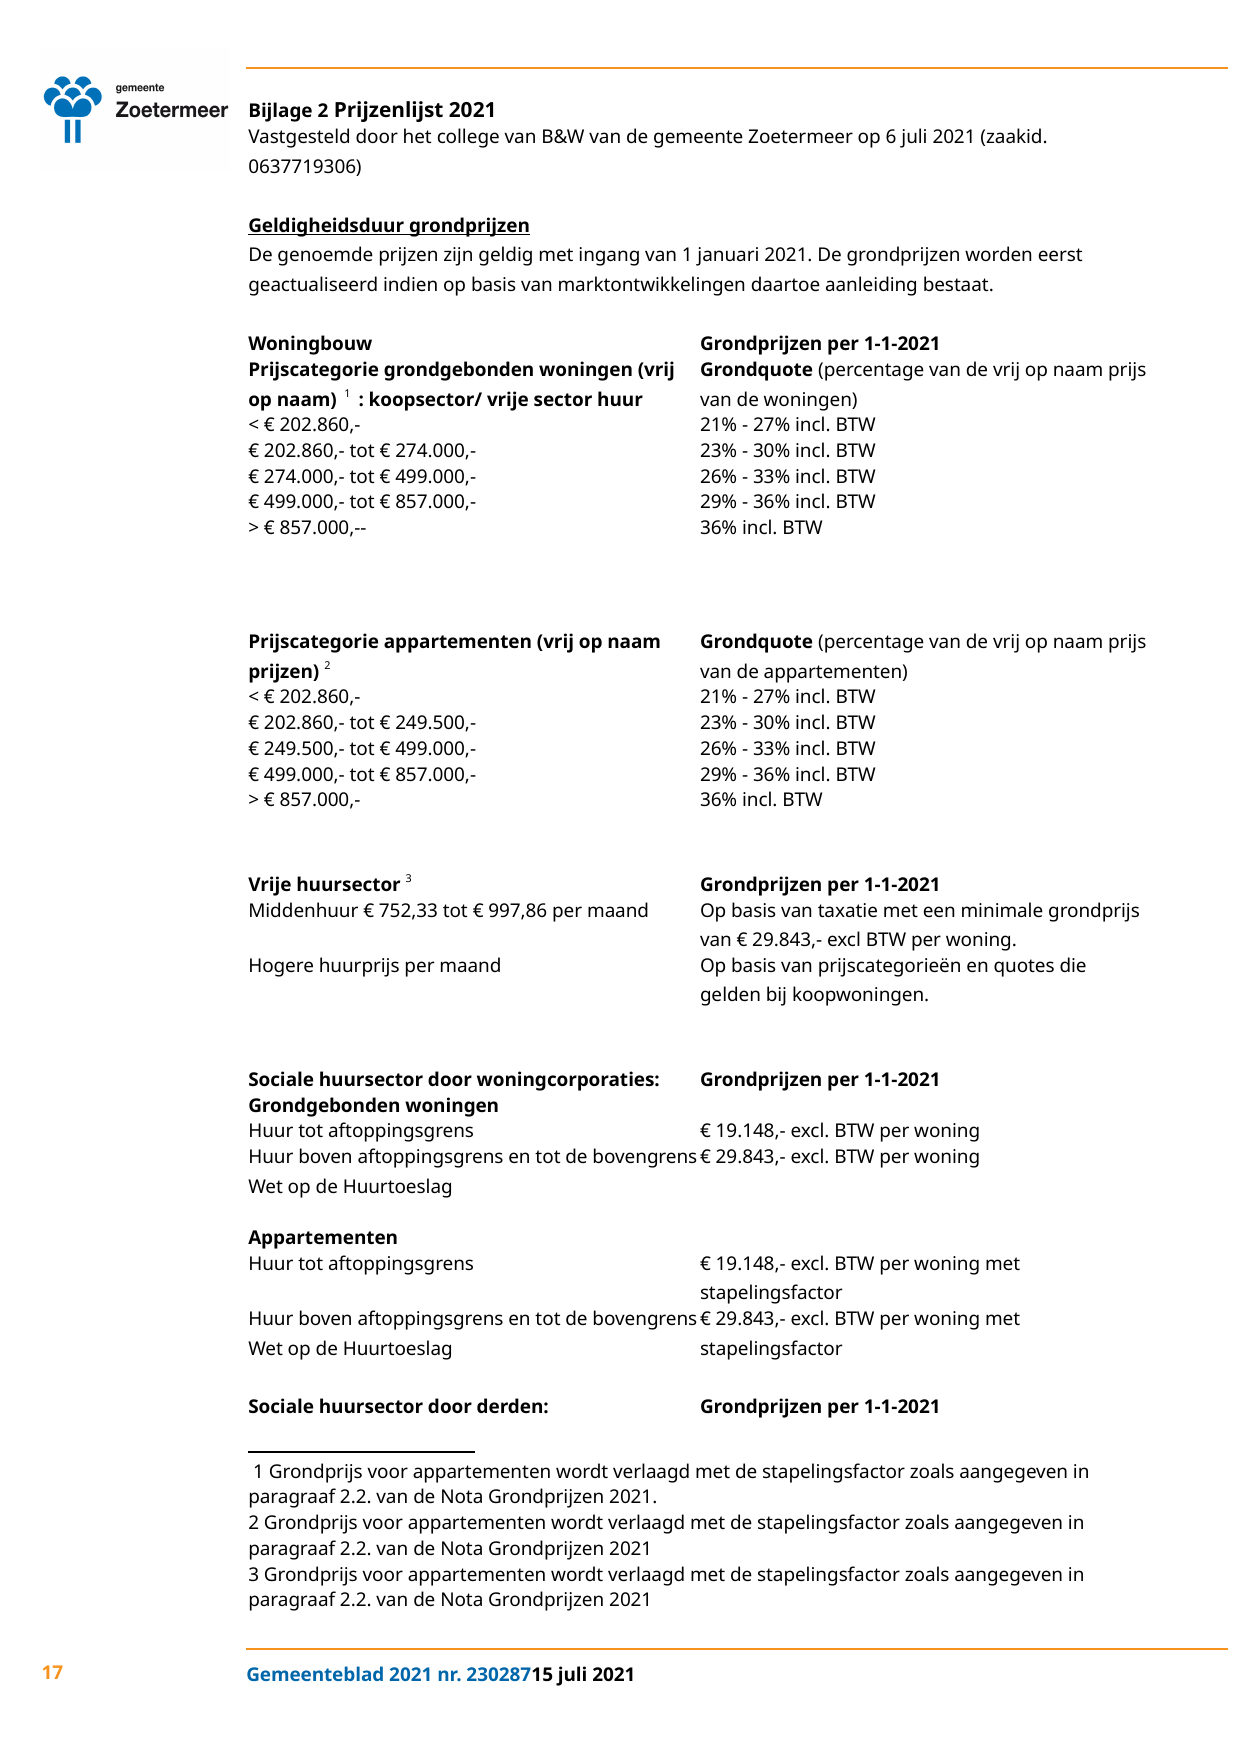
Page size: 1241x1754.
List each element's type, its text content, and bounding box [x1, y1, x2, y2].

table_cell € 274.000,- tot € 499.000,- [248, 463, 700, 489]
table_cell [700, 1092, 1152, 1117]
table_cell Hogere huurprijs per maand [248, 952, 700, 1007]
table_cell 26% - 33% incl. BTW [700, 735, 1152, 761]
table_header Grondquote (percentage van de vrij op naam prijs van de appartementen) [700, 629, 1152, 684]
picture [41, 47, 231, 172]
table_header Prijscategorie appartementen (vrij op naam prijzen) [248, 629, 700, 684]
table_cell [700, 1199, 1152, 1224]
table_cell Huur boven aftoppingsgrens en tot de bovengrens Wet op de Huurtoeslag [248, 1305, 700, 1361]
table_cell € 19.148,- excl. BTW per woning [700, 1118, 1152, 1143]
table_cell Huur tot aftoppingsgrens [248, 1118, 700, 1143]
table_header Grondprijzen per 1-1-2021 [700, 331, 1152, 356]
table_cell 29% - 36% incl. BTW [700, 761, 1152, 787]
table_cell Prijscategorie grondgebonden woningen (vrij op naam) : koopsector/ vrije sector huur [248, 356, 700, 412]
table_header Grondprijzen per 1-1-2021 [700, 871, 1152, 897]
table_cell < € 202.860,- [248, 412, 700, 437]
table_cell € 29.843,- excl. BTW per woning met stapelingsfactor [700, 1305, 1152, 1361]
table_header Grondprijzen per 1-1-2021 [700, 1394, 1152, 1419]
text Bijlage 2 Prijzenlijst 2021 [248, 95, 1152, 123]
table_cell [248, 540, 700, 566]
table_cell 36% incl. BTW [700, 787, 1152, 812]
table_cell [248, 813, 700, 838]
table_cell € 499.000,- tot € 857.000,- [248, 761, 700, 787]
table_cell € 249.500,- tot € 499.000,- [248, 735, 700, 761]
table_cell Appartementen [248, 1224, 700, 1250]
table_cell [248, 1199, 700, 1224]
text Vastgesteld door het college van B&W van de gemeente Zoetermeer op 6 juli 2021 (zaakid. 0637719306) [248, 123, 1152, 179]
table_cell Huur boven aftoppingsgrens en tot de bovengrens Wet op de Huurtoeslag [248, 1143, 700, 1198]
table_cell Middenhuur € 752,33 tot € 997,86 per maand [248, 897, 700, 952]
table_cell [700, 1008, 1152, 1033]
table_cell < € 202.860,- [248, 684, 700, 709]
table_cell € 202.860,- tot € 274.000,- [248, 437, 700, 463]
table_cell > € 857.000,- [248, 787, 700, 812]
table_cell € 29.843,- excl. BTW per woning [700, 1143, 1152, 1198]
table_cell [700, 540, 1152, 566]
table_cell 36% incl. BTW [700, 515, 1152, 540]
table_cell Grondquote (percentage van de vrij op naam prijs van de woningen) [700, 356, 1152, 412]
table_cell € 19.148,- excl. BTW per woning met stapelingsfactor [700, 1250, 1152, 1305]
table_cell Op basis van taxatie met een minimale grondprijs van € 29.843,- excl BTW per woning. [700, 897, 1152, 952]
table_cell [700, 1224, 1152, 1250]
text De genoemde prijzen zijn geldig met ingang van 1 januari 2021. De grondprijzen worden eerst geactualiseerd indien op basis van marktontwikkelingen daartoe aanleiding bestaat. [248, 242, 1152, 297]
table_cell 26% - 33% incl. BTW [700, 463, 1152, 489]
table_cell Op basis van prijscategorieën en quotes die gelden bij koopwoningen. [700, 952, 1152, 1007]
table_cell 21% - 27% incl. BTW [700, 684, 1152, 709]
table_cell 29% - 36% incl. BTW [700, 489, 1152, 514]
table_cell € 202.860,- tot € 249.500,- [248, 710, 700, 735]
table_cell 23% - 30% incl. BTW [700, 437, 1152, 463]
table_header Grondprijzen per 1-1-2021 [700, 1066, 1152, 1092]
table_cell 23% - 30% incl. BTW [700, 710, 1152, 735]
table_cell Huur tot aftoppingsgrens [248, 1250, 700, 1305]
table_cell [248, 1008, 700, 1033]
table_cell [700, 813, 1152, 838]
table_header Vrije huursector [248, 871, 700, 897]
table_header Sociale huursector door woningcorporaties: [248, 1066, 700, 1092]
table_header Sociale huursector door derden: [248, 1394, 700, 1419]
table_cell Grondgebonden woningen [248, 1092, 700, 1117]
table_cell € 499.000,- tot € 857.000,- [248, 489, 700, 514]
text Geldigheidsduur grondprijzen [248, 212, 1152, 238]
table_header Woningbouw [248, 331, 700, 356]
table_cell > € 857.000,-- [248, 515, 700, 540]
table_cell 21% - 27% incl. BTW [700, 412, 1152, 437]
